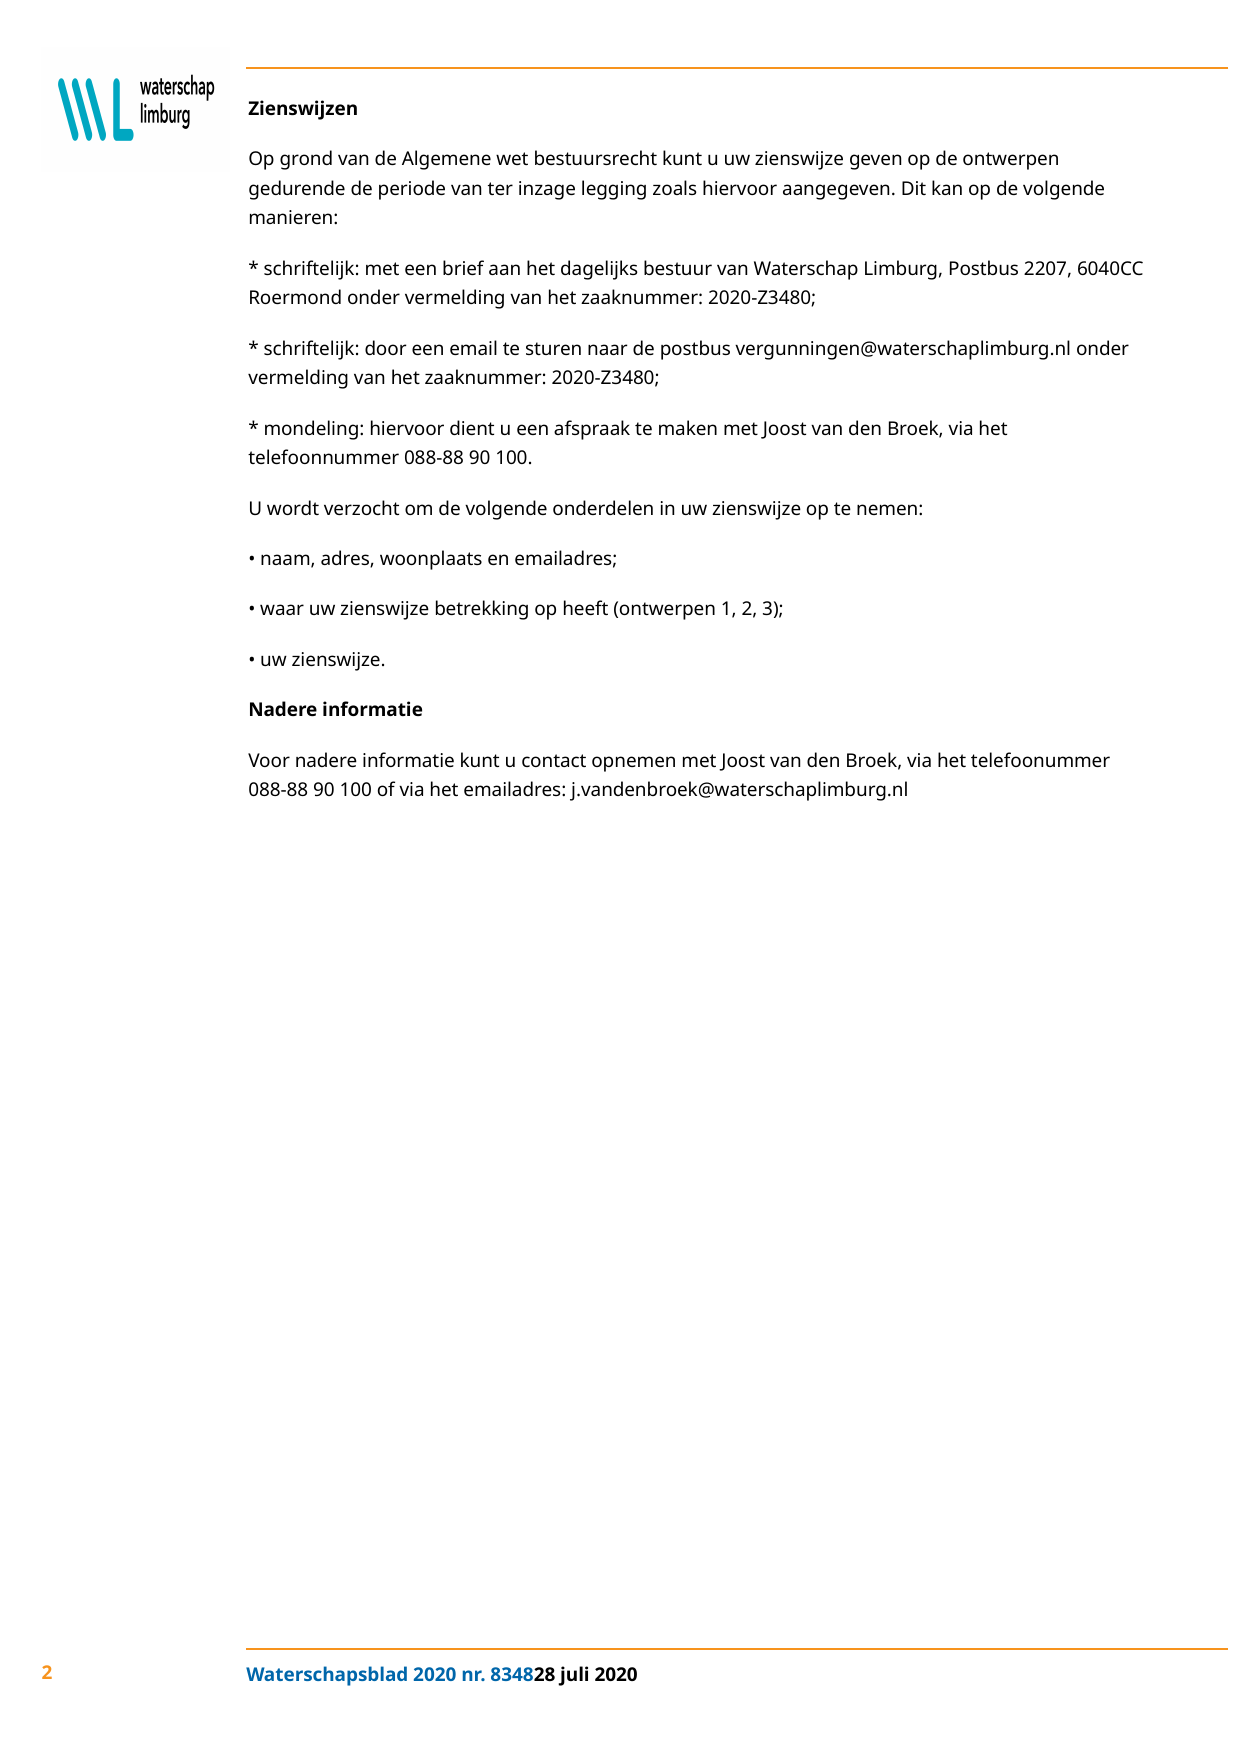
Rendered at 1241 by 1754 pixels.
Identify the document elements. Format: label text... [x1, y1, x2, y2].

text * schriftelijk: door een email te sturen naar de postbus vergunningen@waterschaplimburg.nl onder vermelding van het zaaknummer: 2020-Z3480; [248, 335, 1152, 390]
picture [41, 47, 231, 172]
text • naam, adres, woonplaats en emailadres; [248, 545, 1152, 571]
text Nadere informatie [248, 696, 1152, 722]
text • waar uw zienswijze betrekking op heeft (ontwerpen 1, 2, 3); [248, 596, 1152, 621]
text Zienswijzen [248, 95, 1152, 121]
text Voor nadere informatie kunt u contact opnemen met Joost van den Broek, via het telefoonummer 088-88 90 100 of via het emailadres: j.vandenbroek@waterschaplimburg.nl [248, 747, 1152, 802]
text Op grond van de Algemene wet bestuursrecht kunt u uw zienswijze geven op de ontwerpen gedurende de periode van ter inzage legging zoals hiervoor aangegeven. Dit kan op de volgende manieren: [248, 145, 1152, 230]
text * mondeling: hiervoor dient u een afspraak te maken met Joost van den Broek, via het telefoonnummer 088-88 90 100. [248, 415, 1152, 470]
text • uw zienswijze. [248, 646, 1152, 672]
text U wordt verzocht om de volgende onderdelen in uw zienswijze op te nemen: [248, 495, 1152, 521]
text * schriftelijk: met een brief aan het dagelijks bestuur van Waterschap Limburg, Postbus 2207, 6040CC Roermond onder vermelding van het zaaknummer: 2020-Z3480; [248, 255, 1152, 310]
